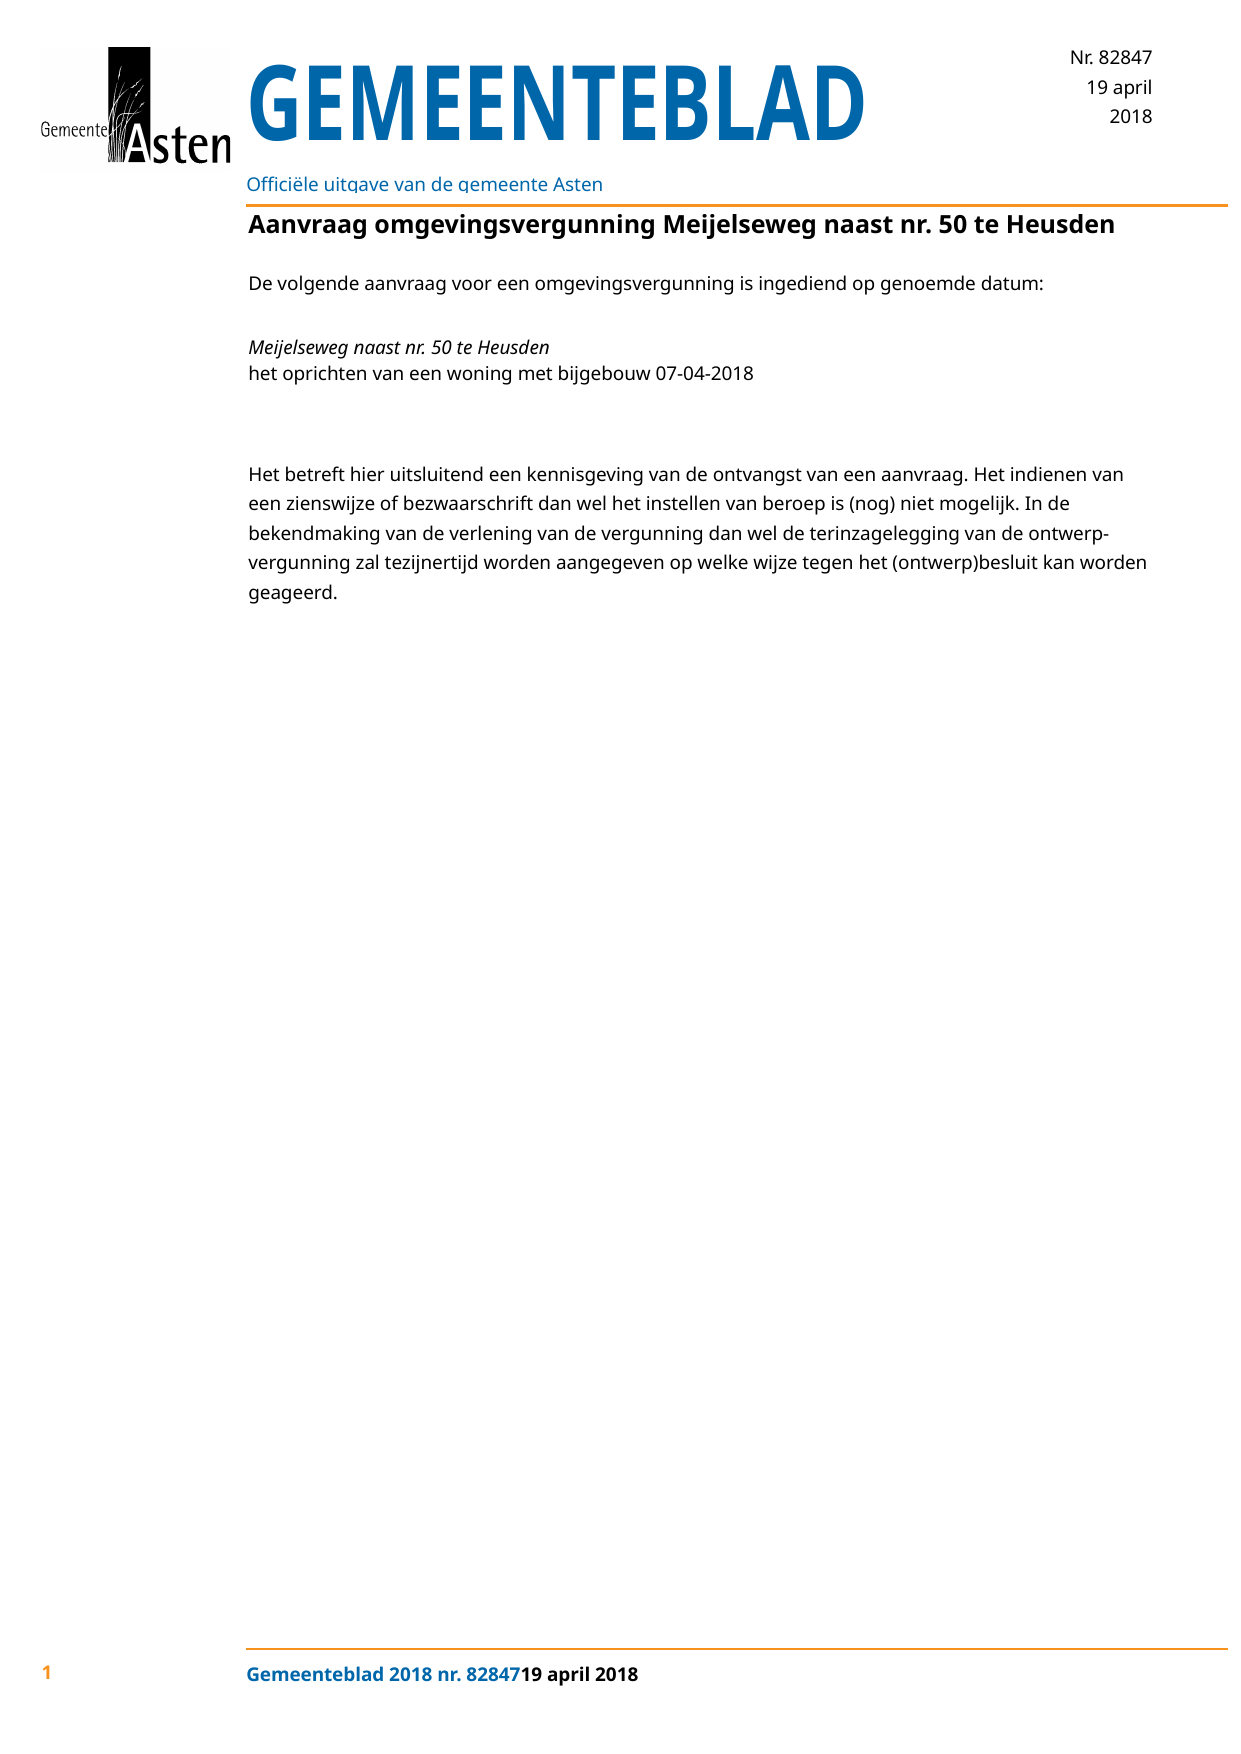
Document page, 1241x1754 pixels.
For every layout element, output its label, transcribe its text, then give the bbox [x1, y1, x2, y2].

text het oprichten van een woning met bijgebouw 07-04-2018 [248, 360, 1152, 386]
text De volgende aanvraag voor een omgevingsvergunning is ingediend op genoemde datum: [248, 270, 1152, 296]
text Het betreft hier uitsluitend een kennisgeving van de ontvangst van een aanvraag. Het indienen van een zienswijze of bezwaarschrift dan wel het instellen van beroep is (nog) niet mogelijk. In de bekendmaking van de verlening van de vergunning dan wel de terinzagelegging van de ontwerp-vergunning zal tezijnertijd worden aangegeven op welke wijze tegen het (ontwerp)besluit kan worden geageerd. [248, 461, 1152, 605]
text Aanvraag omgevingsvergunning Meijelseweg naast nr. 50 te Heusden [248, 207, 1152, 241]
text Meijelseweg naast nr. 50 te Heusden [248, 334, 1152, 360]
picture [41, 47, 231, 172]
